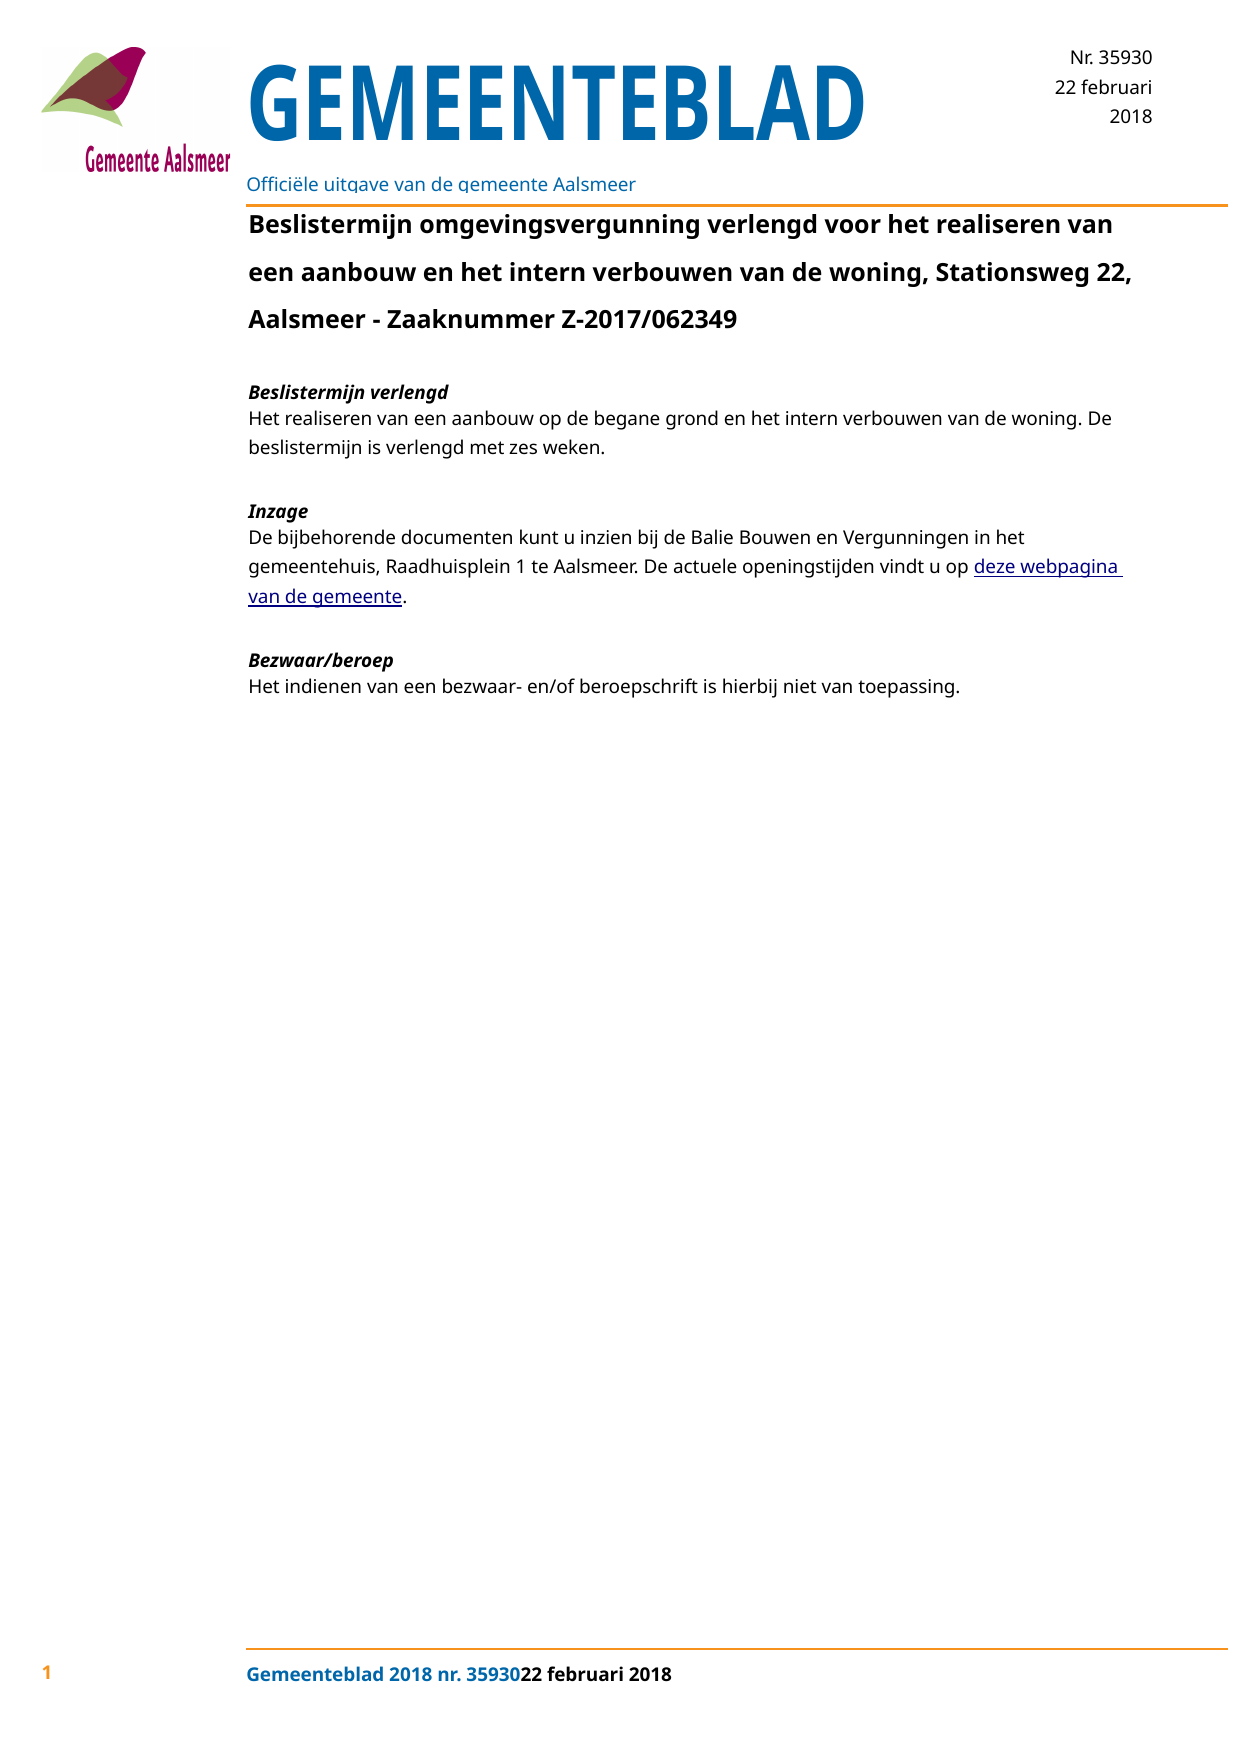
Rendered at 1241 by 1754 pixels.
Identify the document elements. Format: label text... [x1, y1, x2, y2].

picture [41, 47, 231, 172]
text De bijbehorende documenten kunt u inzien bij de Balie Bouwen en Vergunningen in het gemeentehuis, Raadhuisplein 1 te Aalsmeer. De actuele openingstijden vindt u op deze webpagina van de gemeente. [248, 524, 1152, 609]
text Het indienen van een bezwaar- en/of beroepschrift is hierbij niet van toepassing. [248, 673, 1152, 699]
text Het realiseren van een aanbouw op de begane grond en het intern verbouwen van de woning. De beslistermijn is verlengd met zes weken. [248, 405, 1152, 460]
text Bezwaar/beroep [248, 647, 1152, 673]
text Beslistermijn verlengd [248, 379, 1152, 405]
text Inzage [248, 498, 1152, 524]
text Beslistermijn omgevingsvergunning verlengd voor het realiseren van een aanbouw en het intern verbouwen van de woning, Stationsweg 22, Aalsmeer - Zaaknummer Z-2017/062349 [248, 207, 1152, 336]
